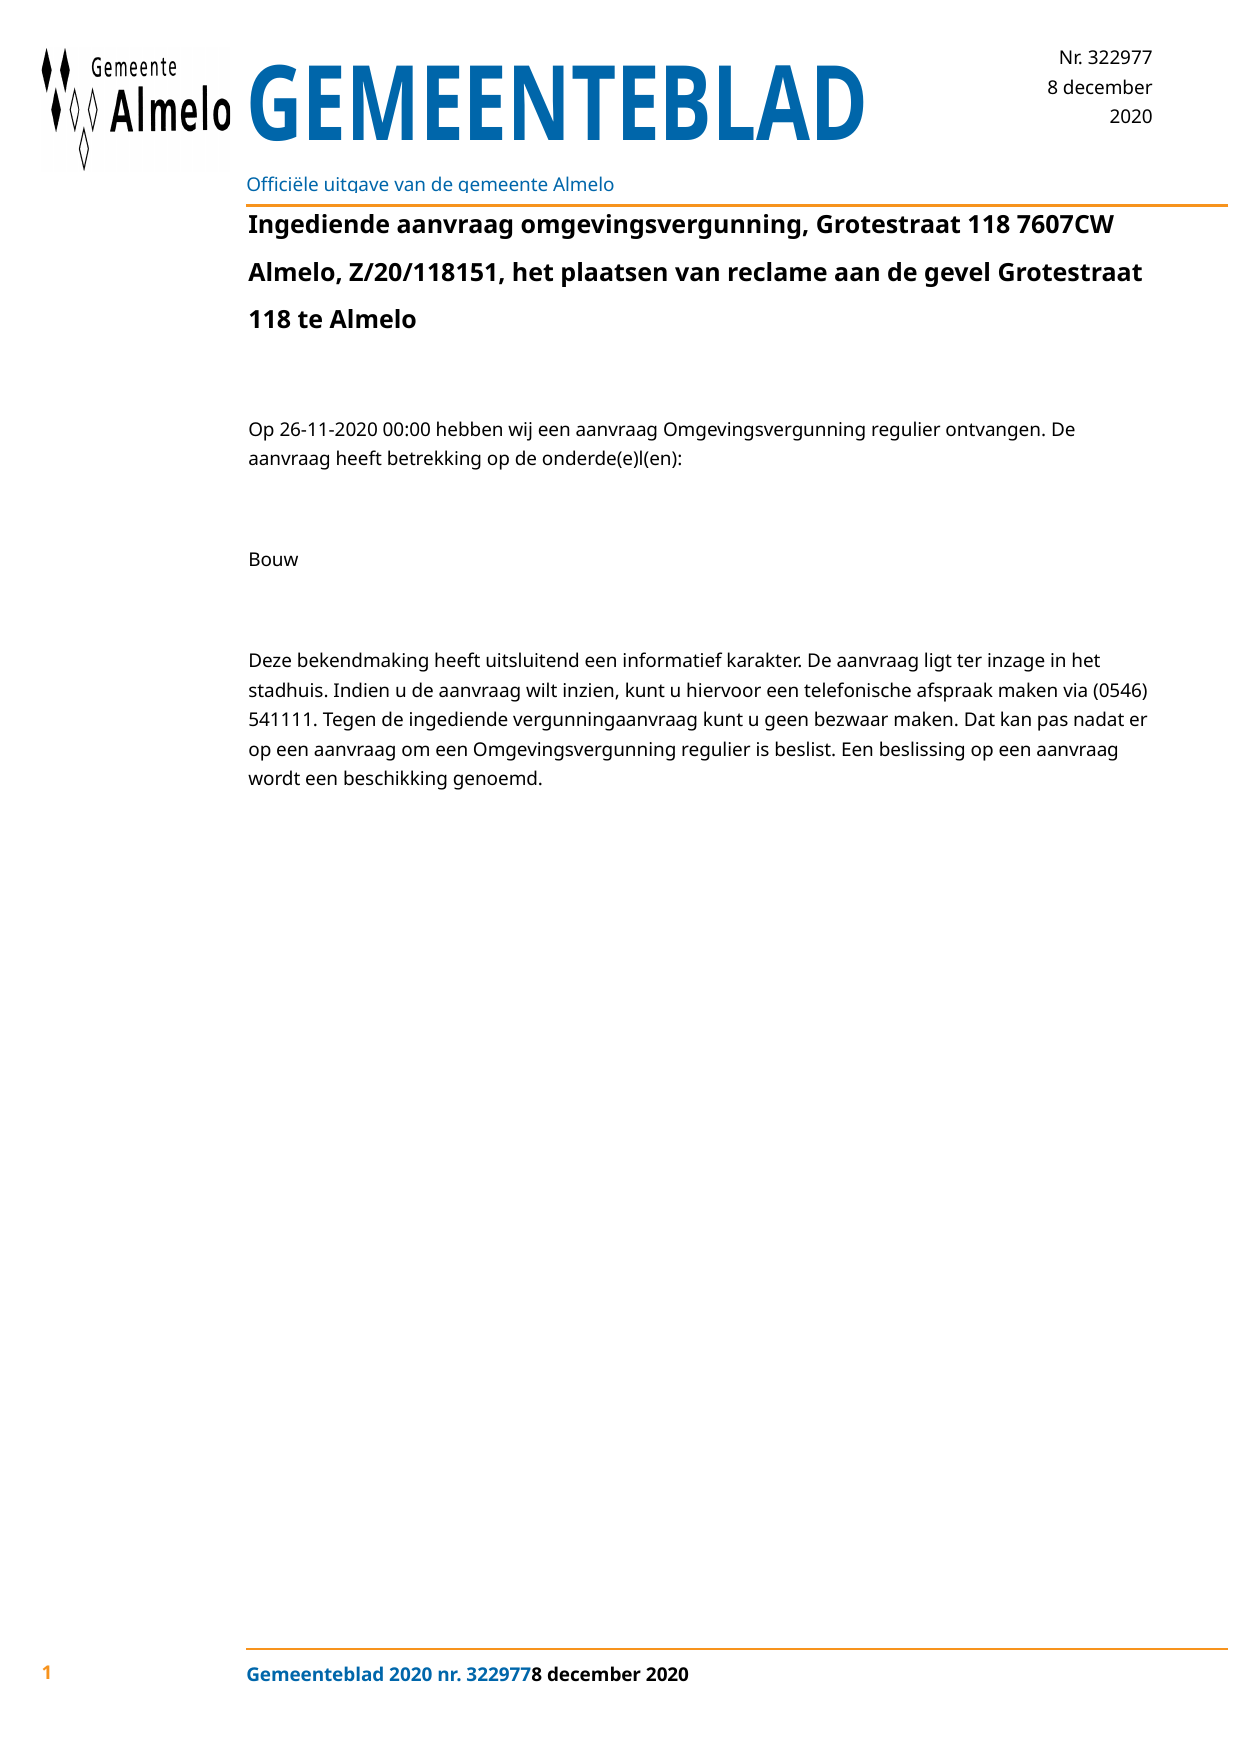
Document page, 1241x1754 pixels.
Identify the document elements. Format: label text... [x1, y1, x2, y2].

text Bouw [248, 546, 1152, 572]
text Op 26-11-2020 00:00 hebben wij een aanvraag Omgevingsvergunning regulier ontvangen. De aanvraag heeft betrekking op de onderde(e)l(en): [248, 416, 1152, 471]
text Ingediende aanvraag omgevingsvergunning, Grotestraat 118 7607CW Almelo, Z/20/118151, het plaatsen van reclame aan de gevel Grotestraat 118 te Almelo [248, 207, 1152, 336]
text Deze bekendmaking heeft uitsluitend een informatief karakter. De aanvraag ligt ter inzage in het stadhuis. Indien u de aanvraag wilt inzien, kunt u hiervoor een telefonische afspraak maken via (0546) 541111. Tegen de ingediende vergunningaanvraag kunt u geen bezwaar maken. Dat kan pas nadat er op een aanvraag om een Omgevingsvergunning regulier is beslist. Een beslissing op een aanvraag wordt een beschikking genoemd. [248, 647, 1152, 791]
picture [41, 47, 231, 172]
